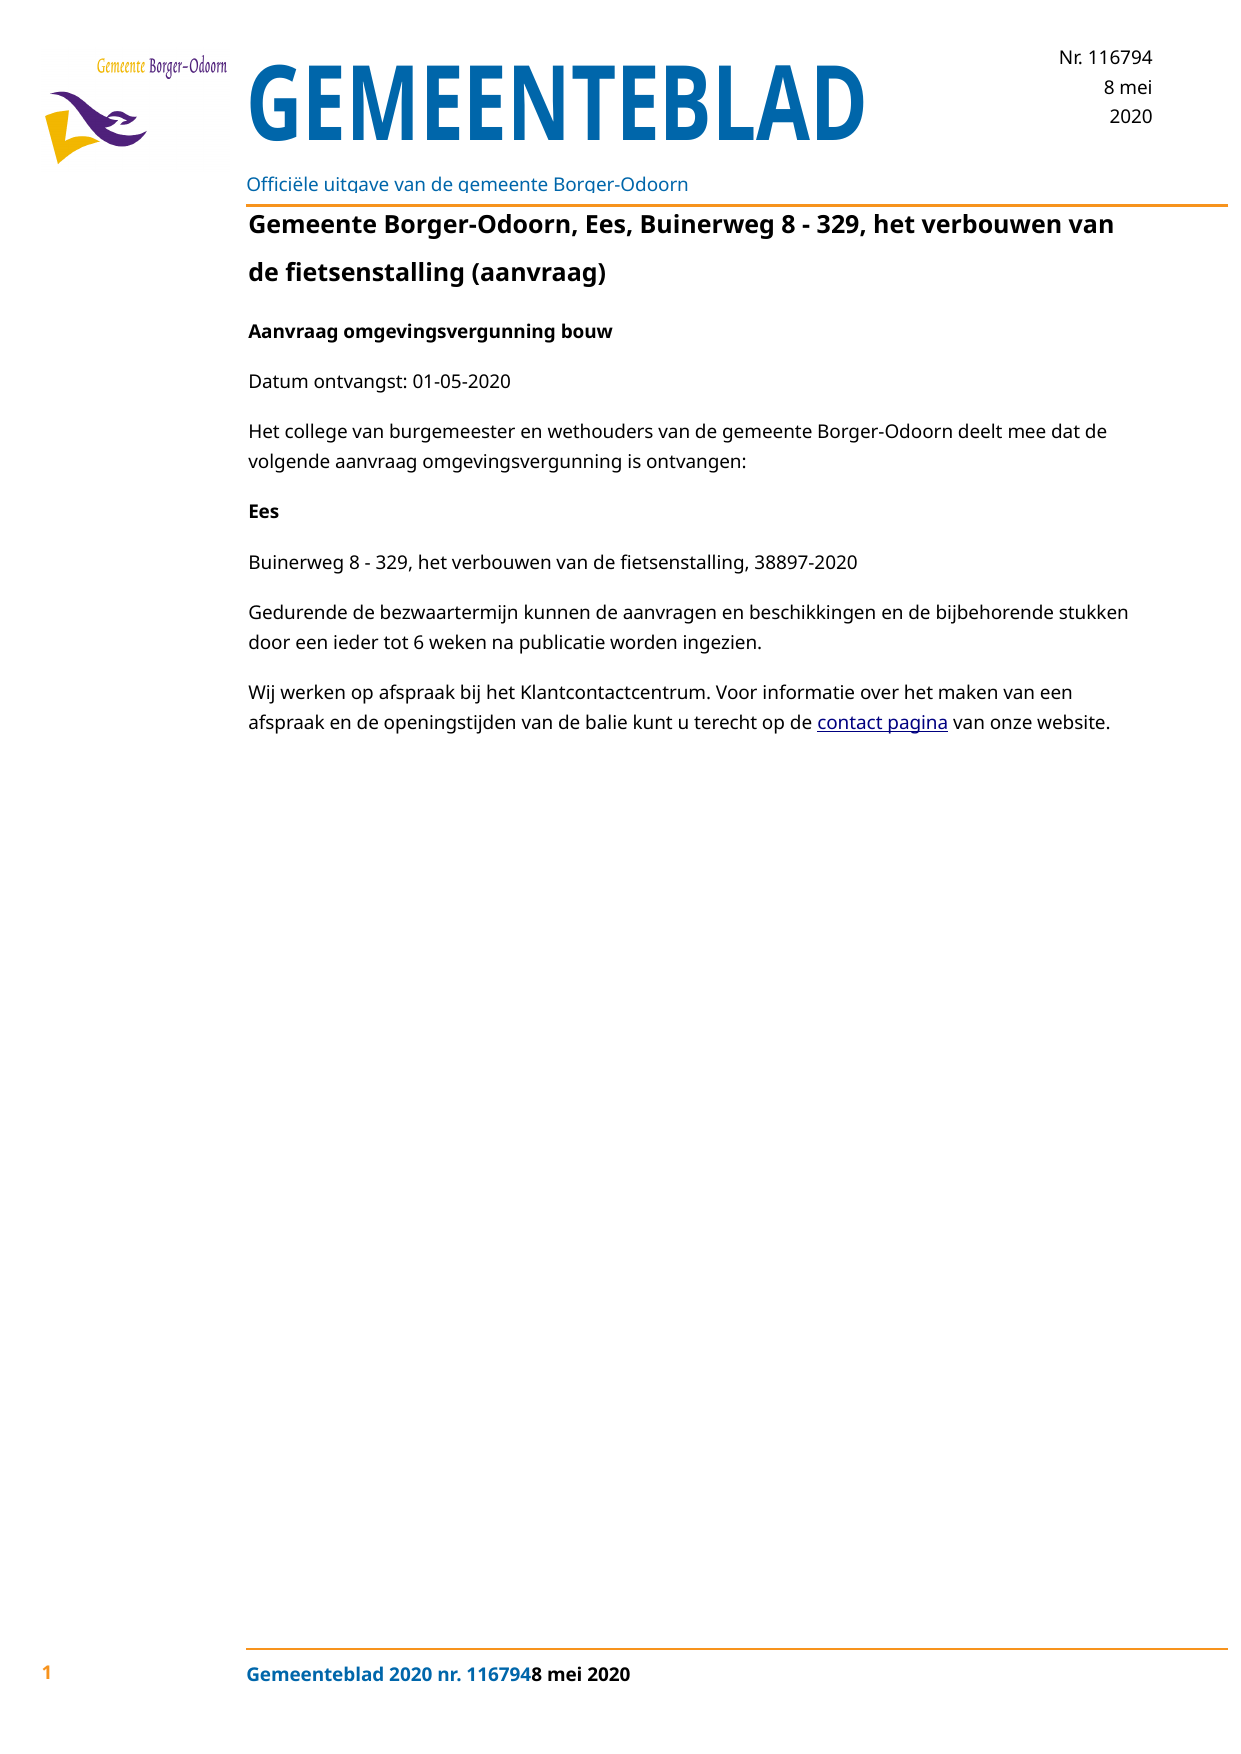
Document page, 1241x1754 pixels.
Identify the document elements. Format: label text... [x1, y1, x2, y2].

text Buinerweg 8 - 329, het verbouwen van de fietsenstalling, 38897-2020 [248, 549, 1152, 575]
text Datum ontvangst: 01-05-2020 [248, 368, 1152, 394]
text Aanvraag omgevingsvergunning bouw [248, 318, 1152, 344]
picture [41, 47, 231, 172]
text Ees [248, 499, 1152, 524]
text Gemeente Borger-Odoorn, Ees, Buinerweg 8 - 329, het verbouwen van de fietsenstalling (aanvraag) [248, 207, 1152, 288]
text Gedurende de bezwaartermijn kunnen de aanvragen en beschikkingen en de bijbehorende stukken door een ieder tot 6 weken na publicatie worden ingezien. [248, 599, 1152, 655]
text Het college van burgemeester en wethouders van de gemeente Borger-Odoorn deelt mee dat de volgende aanvraag omgevingsvergunning is ontvangen: [248, 419, 1152, 474]
text Wij werken op afspraak bij het Klantcontactcentrum. Voor informatie over het maken van een afspraak en de openingstijden van de balie kunt u terecht op de contact pagina van onze website. [248, 679, 1152, 735]
